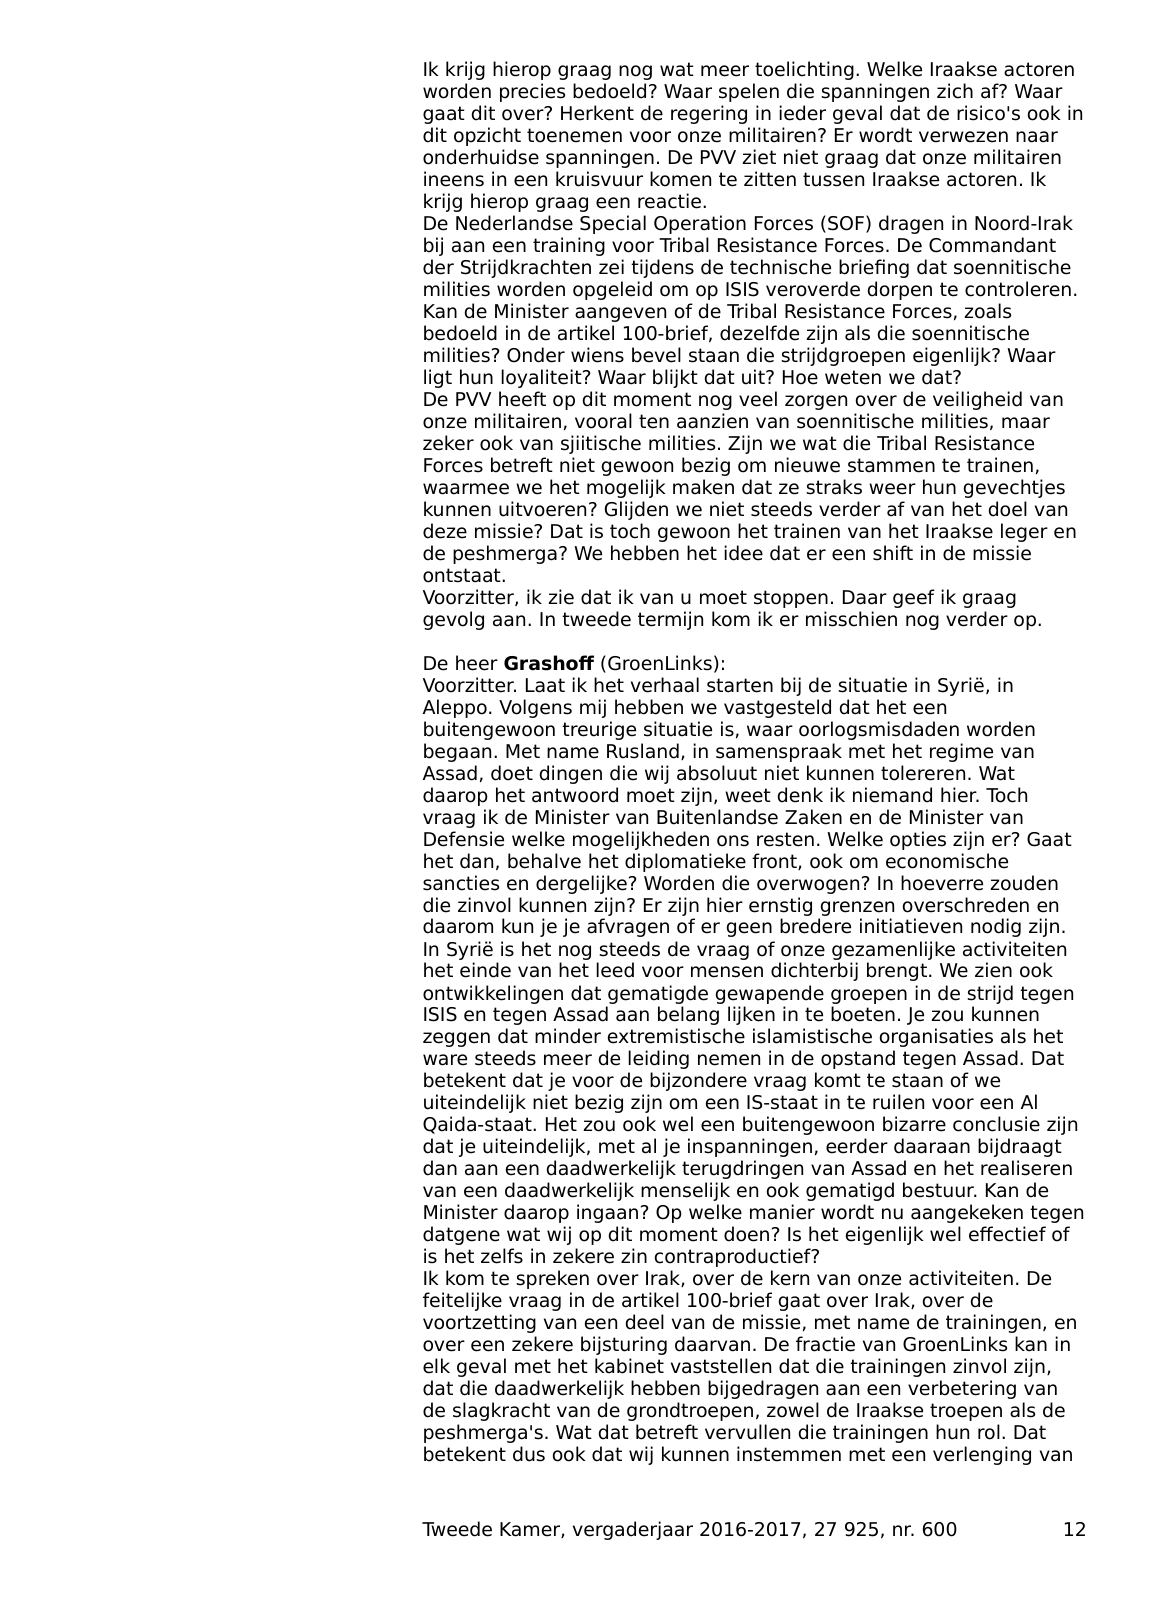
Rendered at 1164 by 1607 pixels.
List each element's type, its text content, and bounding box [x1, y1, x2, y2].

text De PVV heeft op dit moment nog veel zorgen over de veiligheid van onze militairen, vooral ten aanzien van soennitische milities, maar zeker ook van sjiitische milities. Zijn we wat die Tribal Resistance Forces betreft niet gewoon bezig om nieuwe stammen te trainen, waarmee we het mogelijk maken dat ze straks weer hun gevechtjes kunnen uitvoeren? Glijden we niet steeds verder af van het doel van deze missie? Dat is toch gewoon het trainen van het Iraakse leger en de peshmerga? We hebben het idee dat er een shift in de missie ontstaat. [422, 389, 1087, 587]
text Voorzitter, ik zie dat ik van u moet stoppen. Daar geef ik graag gevolg aan. In tweede termijn kom ik er misschien nog verder op. [422, 587, 1087, 631]
text Ik kom te spreken over Irak, over de kern van onze activiteiten. De feitelijke vraag in de artikel 100-brief gaat over Irak, over de voortzetting van een deel van de missie, met name de trainingen, en over een zekere bijsturing daarvan. De fractie van GroenLinks kan in elk geval met het kabinet vaststellen dat die trainingen zinvol zijn, dat die daadwerkelijk hebben bijgedragen aan een verbetering van de slagkracht van de grondtroepen, zowel de Iraakse troepen als de peshmerga's. Wat dat betreft vervullen die trainingen hun rol. Dat betekent dus ook dat wij kunnen instemmen met een verlenging van [422, 1268, 1087, 1466]
text In Syrië is het nog steeds de vraag of onze gezamenlijke activiteiten het einde van het leed voor mensen dichterbij brengt. We zien ook ontwikkelingen dat gematigde gewapende groepen in de strijd tegen ISIS en tegen Assad aan belang lijken in te boeten. Je zou kunnen zeggen dat minder extremistische islamistische organisaties als het ware steeds meer de leiding nemen in de opstand tegen Assad. Dat betekent dat je voor de bijzondere vraag komt te staan of we uiteindelijk niet bezig zijn om een IS-staat in te ruilen voor een Al Qaida-staat. Het zou ook wel een buitengewoon bizarre conclusie zijn dat je uiteindelijk, met al je inspanningen, eerder daaraan bijdraagt dan aan een daadwerkelijk terugdringen van Assad en het realiseren van een daadwerkelijk menselijk en ook gematigd bestuur. Kan de Minister daarop ingaan? Op welke manier wordt nu aangekeken tegen datgene wat wij op dit moment doen? Is het eigenlijk wel effectief of is het zelfs in zekere zin contraproductief? [422, 938, 1087, 1268]
text De Nederlandse Special Operation Forces (SOF) dragen in Noord-Irak bij aan een training voor Tribal Resistance Forces. De Commandant der Strijdkrachten zei tijdens de technische briefing dat soennitische milities worden opgeleid om op ISIS veroverde dorpen te controleren. Kan de Minister aangeven of de Tribal Resistance Forces, zoals bedoeld in de artikel 100-brief, dezelfde zijn als die soennitische milities? Onder wiens bevel staan die strijdgroepen eigenlijk? Waar ligt hun loyaliteit? Waar blijkt dat uit? Hoe weten we dat? [422, 213, 1087, 389]
text Ik krijg hierop graag nog wat meer toelichting. Welke Iraakse actoren worden precies bedoeld? Waar spelen die spanningen zich af? Waar gaat dit over? Herkent de regering in ieder geval dat de risico's ook in dit opzicht toenemen voor onze militairen? Er wordt verwezen naar onderhuidse spanningen. De PVV ziet niet graag dat onze militairen ineens in een kruisvuur komen te zitten tussen Iraakse actoren. Ik krijg hierop graag een reactie. [422, 59, 1087, 213]
text De heer Grashoff (GroenLinks): [422, 653, 1087, 675]
text Voorzitter. Laat ik het verhaal starten bij de situatie in Syrië, in Aleppo. Volgens mij hebben we vastgesteld dat het een buitengewoon treurige situatie is, waar oorlogsmisdaden worden begaan. Met name Rusland, in samenspraak met het regime van Assad, doet dingen die wij absoluut niet kunnen tolereren. Wat daarop het antwoord moet zijn, weet denk ik niemand hier. Toch vraag ik de Minister van Buitenlandse Zaken en de Minister van Defensie welke mogelijkheden ons resten. Welke opties zijn er? Gaat het dan, behalve het diplomatieke front, ook om economische sancties en dergelijke? Worden die overwogen? In hoeverre zouden die zinvol kunnen zijn? Er zijn hier ernstig grenzen overschreden en daarom kun je je afvragen of er geen bredere initiatieven nodig zijn. [422, 675, 1087, 938]
